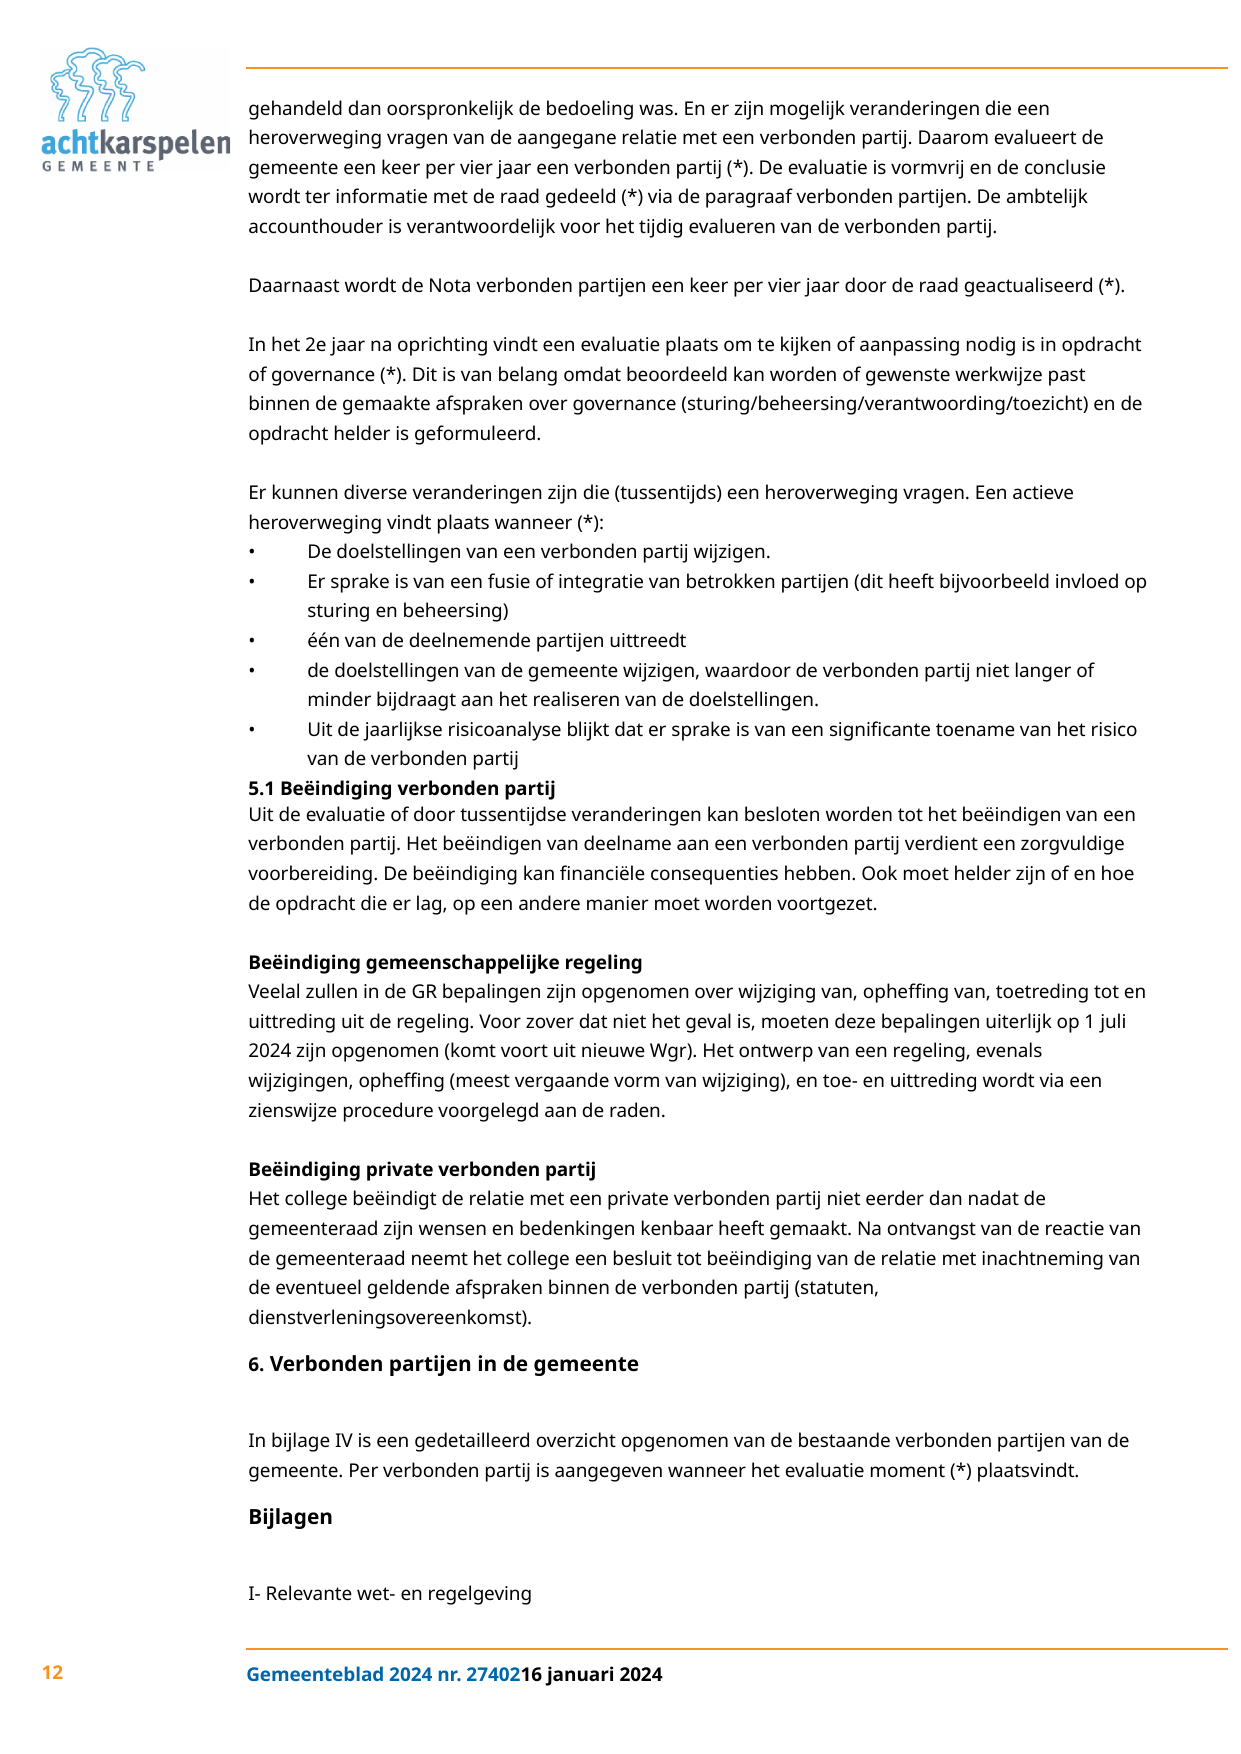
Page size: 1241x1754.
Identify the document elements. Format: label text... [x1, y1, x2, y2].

text Er kunnen diverse veranderingen zijn die (tussentijds) een heroverweging vragen. Een actieve heroverweging vindt plaats wanneer (*): [248, 479, 1152, 535]
text In bijlage IV is een gedetailleerd overzicht opgenomen van de bestaande verbonden partijen van de gemeente. Per verbonden partij is aangegeven wanneer het evaluatie moment (*) plaatsvindt. [248, 1427, 1152, 1482]
text 5.1 Beëindiging verbonden partij [248, 775, 1152, 801]
list Uit de jaarlijkse risicoanalyse blijkt dat er sprake is van een significante toename van het risico van de verbonden partij [248, 716, 1152, 771]
text Bijlagen [248, 1502, 1152, 1531]
list de doelstellingen van de gemeente wijzigen, waardoor de verbonden partij niet langer of minder bijdraagt aan het realiseren van de doelstellingen. [248, 657, 1152, 712]
text I- Relevante wet- en regelgeving [248, 1580, 1152, 1606]
list één van de deelnemende partijen uittreedt [248, 627, 1152, 653]
text Beëindiging private verbonden partij [248, 1156, 1152, 1182]
text Veelal zullen in de GR bepalingen zijn opgenomen over wijziging van, opheffing van, toetreding tot en uittreding uit de regeling. Voor zover dat niet het geval is, moeten deze bepalingen uiterlijk op 1 juli 2024 zijn opgenomen (komt voort uit nieuwe Wgr). Het ontwerp van een regeling, evenals wijzigingen, opheffing (meest vergaande vorm van wijziging), en toe- en uittreding wordt via een zienswijze procedure voorgelegd aan de raden. [248, 978, 1152, 1122]
list Er sprake is van een fusie of integratie van betrokken partijen (dit heeft bijvoorbeeld invloed op sturing en beheersing) [248, 568, 1152, 623]
picture [41, 47, 231, 172]
text Het college beëindigt de relatie met een private verbonden partij niet eerder dan nadat de gemeenteraad zijn wensen en bedenkingen kenbaar heeft gemaakt. Na ontvangst van de reactie van de gemeenteraad neemt het college een besluit tot beëindiging van de relatie met inachtneming van de eventueel geldende afspraken binnen de verbonden partij (statuten, dienstverleningsovereenkomst). [248, 1186, 1152, 1329]
text Uit de evaluatie of door tussentijdse veranderingen kan besloten worden tot het beëindigen van een verbonden partij. Het beëindigen van deelname aan een verbonden partij verdient een zorgvuldige voorbereiding. De beëindiging kan financiële consequenties hebben. Ook moet helder zijn of en hoe de opdracht die er lag, op een andere manier moet worden voortgezet. [248, 801, 1152, 915]
text 6. Verbonden partijen in de gemeente [248, 1349, 1152, 1378]
text gehandeld dan oorspronkelijk de bedoeling was. En er zijn mogelijk veranderingen die een heroverweging vragen van de aangegane relatie met een verbonden partij. Daarom evalueert de gemeente een keer per vier jaar een verbonden partij (*). De evaluatie is vormvrij en de conclusie wordt ter informatie met de raad gedeeld (*) via de paragraaf verbonden partijen. De ambtelijk accounthouder is verantwoordelijk voor het tijdig evalueren van de verbonden partij. [248, 95, 1152, 239]
text Beëindiging gemeenschappelijke regeling [248, 949, 1152, 974]
text In het 2e jaar na oprichting vindt een evaluatie plaats om te kijken of aanpassing nodig is in opdracht of governance (*). Dit is van belang omdat beoordeeld kan worden of gewenste werkwijze past binnen de gemaakte afspraken over governance (sturing/beheersing/verantwoording/toezicht) en de opdracht helder is geformuleerd. [248, 331, 1152, 446]
list De doelstellingen van een verbonden partij wijzigen. [248, 538, 1152, 564]
text Daarnaast wordt de Nota verbonden partijen een keer per vier jaar door de raad geactualiseerd (*). [248, 272, 1152, 298]
